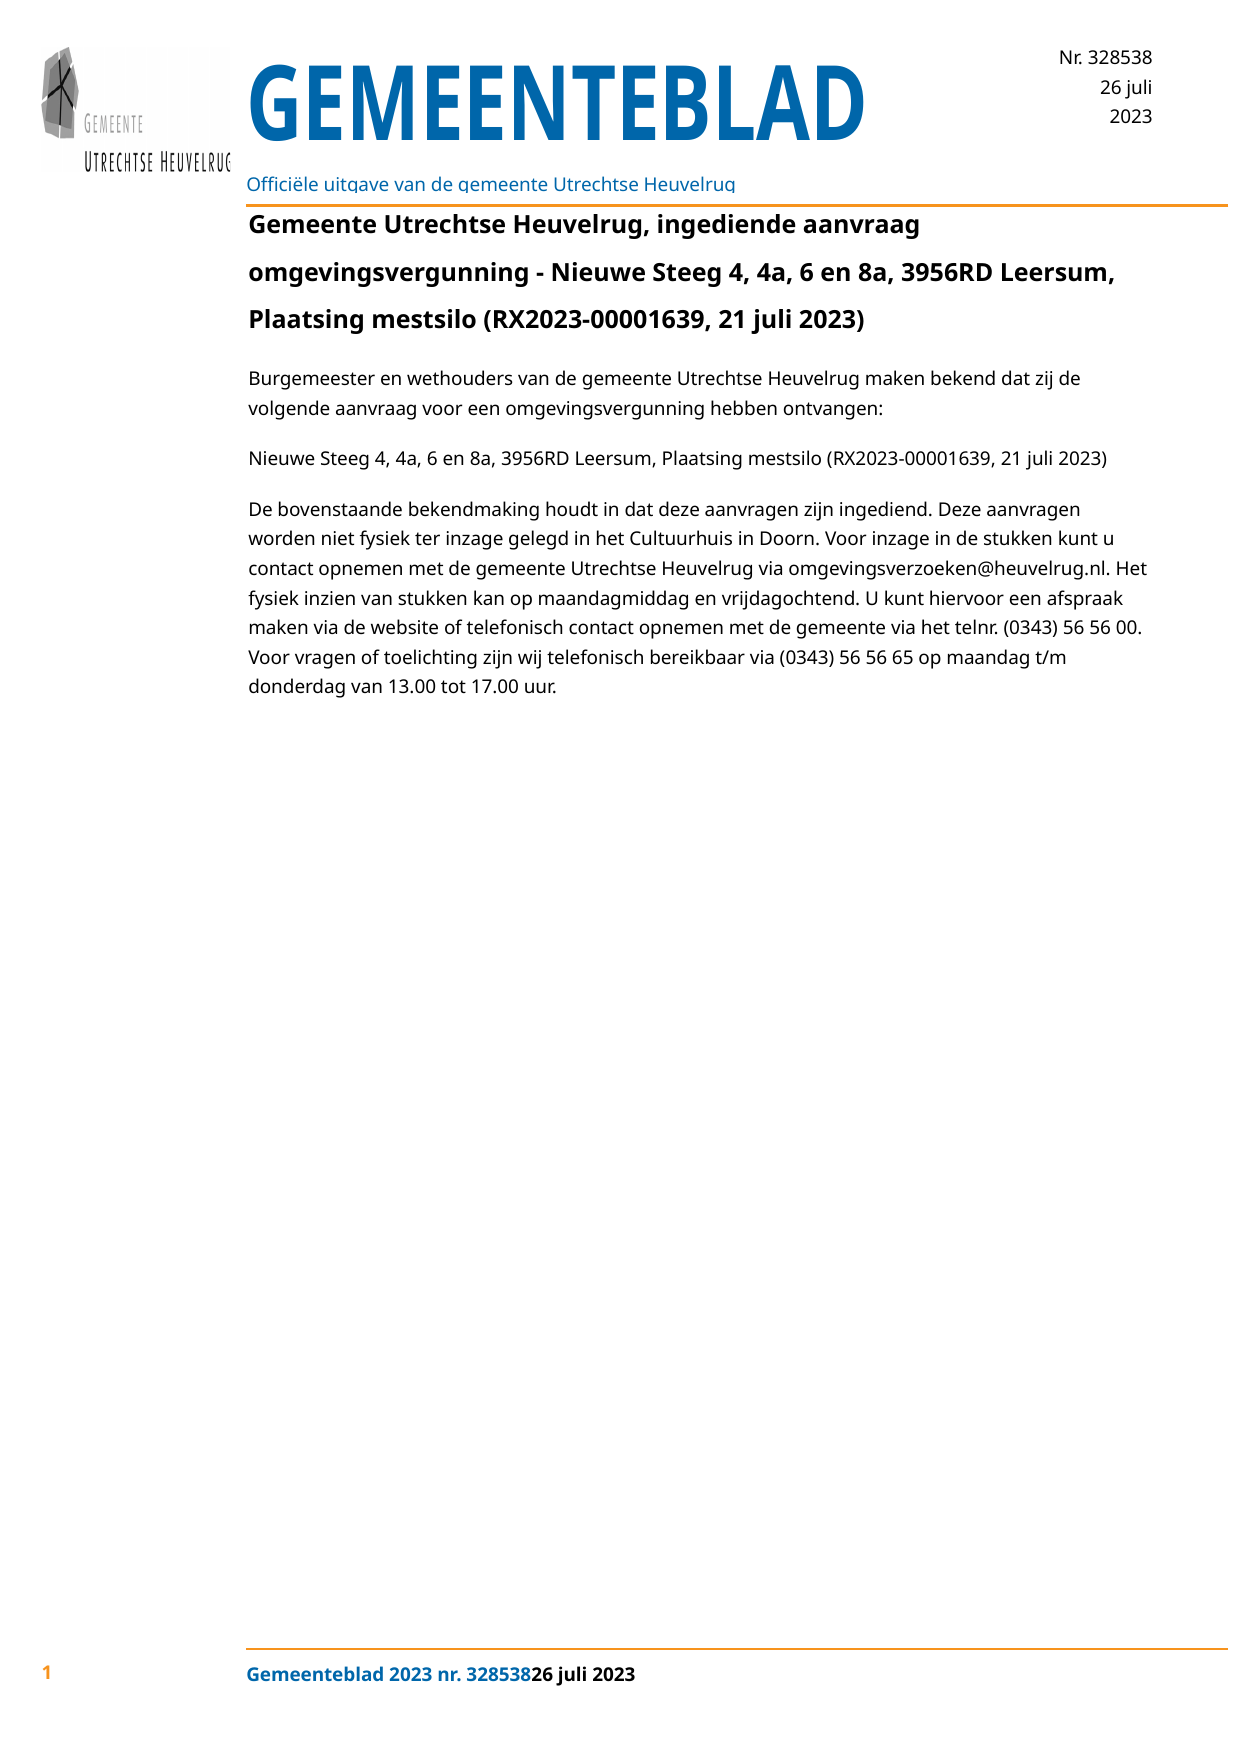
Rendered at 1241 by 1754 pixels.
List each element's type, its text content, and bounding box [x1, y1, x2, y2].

text Burgemeester en wethouders van de gemeente Utrechtse Heuvelrug maken bekend dat zij de volgende aanvraag voor een omgevingsvergunning hebben ontvangen: [248, 366, 1152, 421]
text Gemeente Utrechtse Heuvelrug, ingediende aanvraag omgevingsvergunning - Nieuwe Steeg 4, 4a, 6 en 8a, 3956RD Leersum, Plaatsing mestsilo (RX2023-00001639, 21 juli 2023) [248, 207, 1152, 336]
text Nieuwe Steeg 4, 4a, 6 en 8a, 3956RD Leersum, Plaatsing mestsilo (RX2023-00001639, 21 juli 2023) [248, 446, 1152, 471]
picture [41, 47, 231, 172]
text De bovenstaande bekendmaking houdt in dat deze aanvragen zijn ingediend. Deze aanvragen worden niet fysiek ter inzage gelegd in het Cultuurhuis in Doorn. Voor inzage in de stukken kunt u contact opnemen met de gemeente Utrechtse Heuvelrug via omgevingsverzoeken@heuvelrug.nl. Het fysiek inzien van stukken kan op maandagmiddag en vrijdagochtend. U kunt hiervoor een afspraak maken via de website of telefonisch contact opnemen met de gemeente via het telnr. (0343) 56 56 00. Voor vragen of toelichting zijn wij telefonisch bereikbaar via (0343) 56 56 65 op maandag t/m donderdag van 13.00 tot 17.00 uur. [248, 496, 1152, 699]
